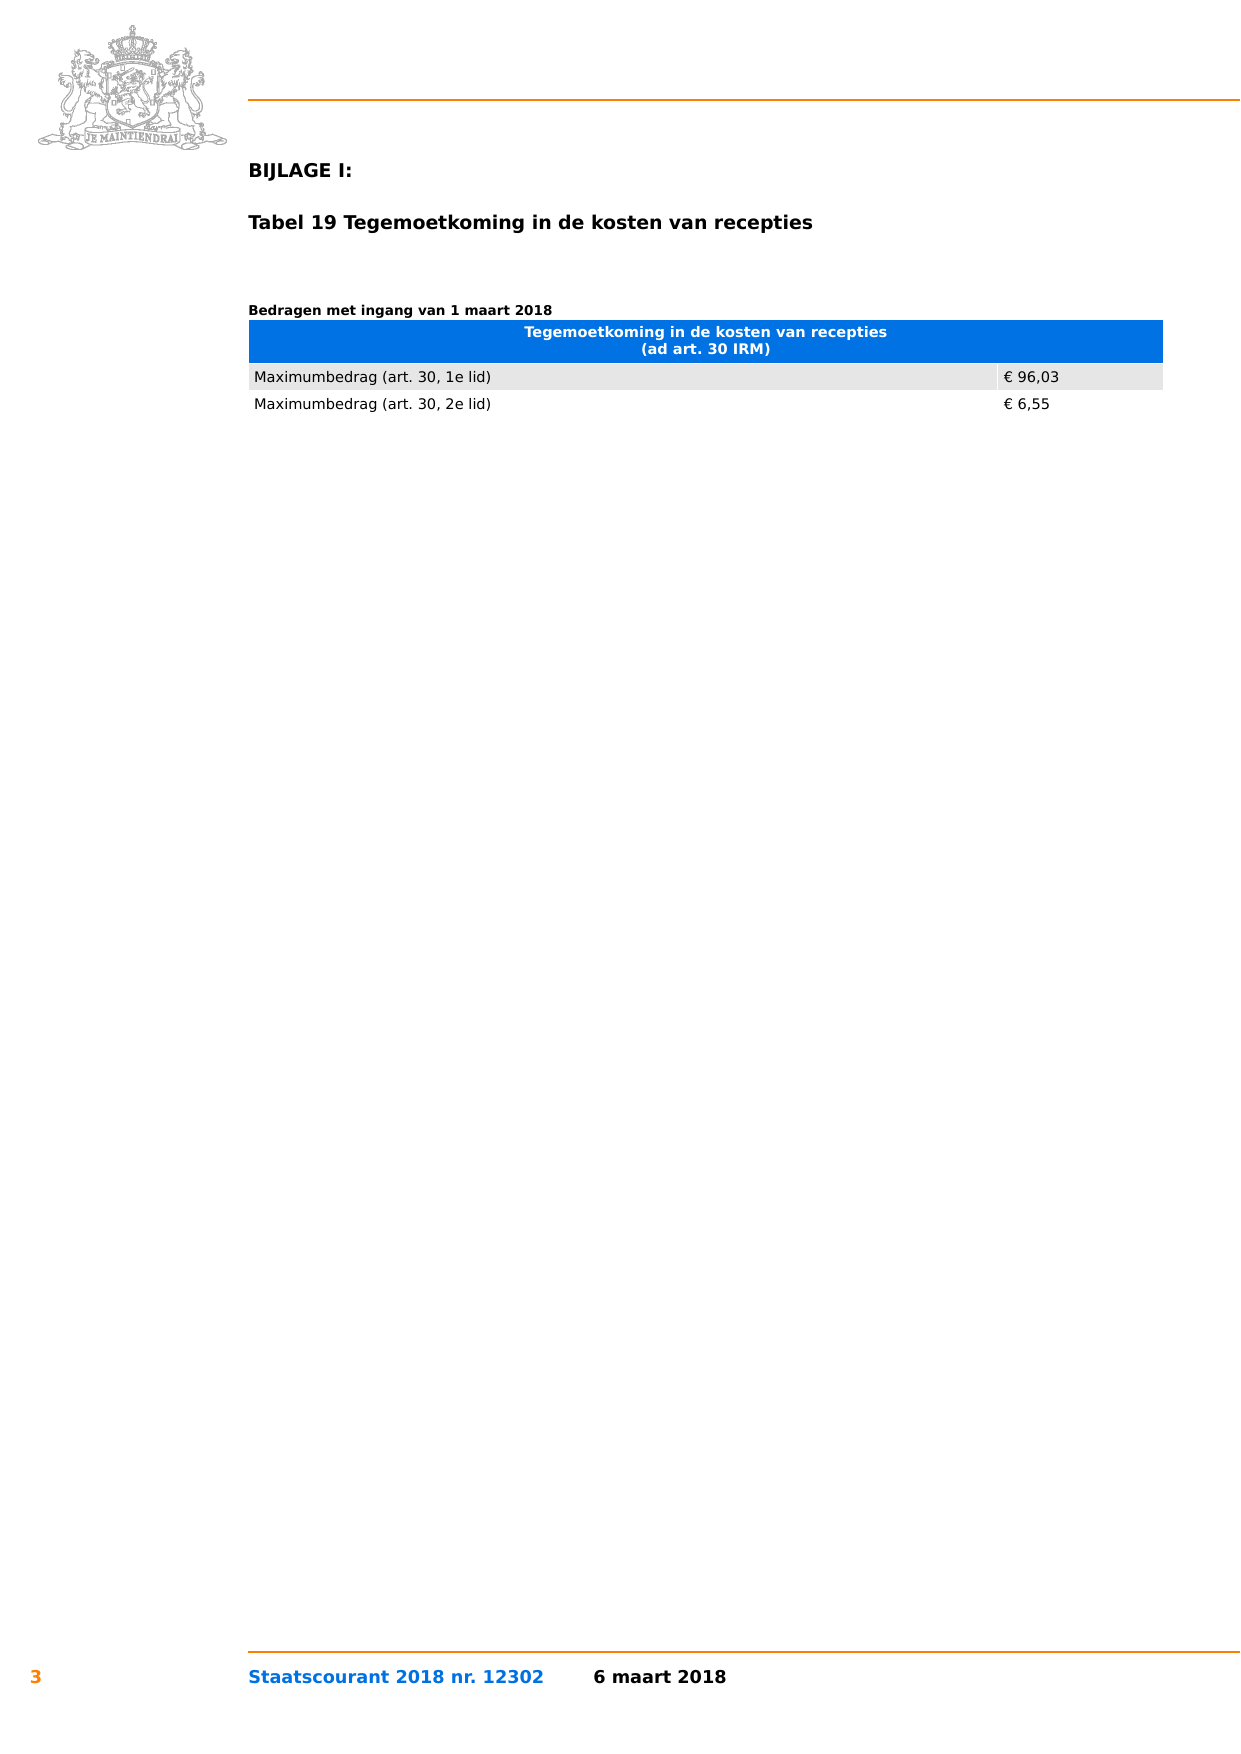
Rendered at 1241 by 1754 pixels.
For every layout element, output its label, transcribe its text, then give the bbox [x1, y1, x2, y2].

table_cell Maximumbedrag (art. 30, 1e lid) [249, 364, 997, 390]
table_cell Maximumbedrag (art. 30, 2e lid) [249, 391, 997, 418]
picture [38, 25, 227, 150]
table_cell Tegemoetkoming in de kosten van recepties (ad art. 30 IRM) [249, 320, 1163, 363]
table_cell € 6,55 [998, 391, 1163, 418]
table_header Bedragen met ingang van 1 maart 2018 [248, 303, 1163, 318]
subtitle Tabel 19 Tegemoetkoming in de kosten van recepties [248, 212, 1163, 234]
table_cell € 96,03 [998, 364, 1163, 390]
subtitle BIJLAGE I: [248, 160, 1163, 182]
